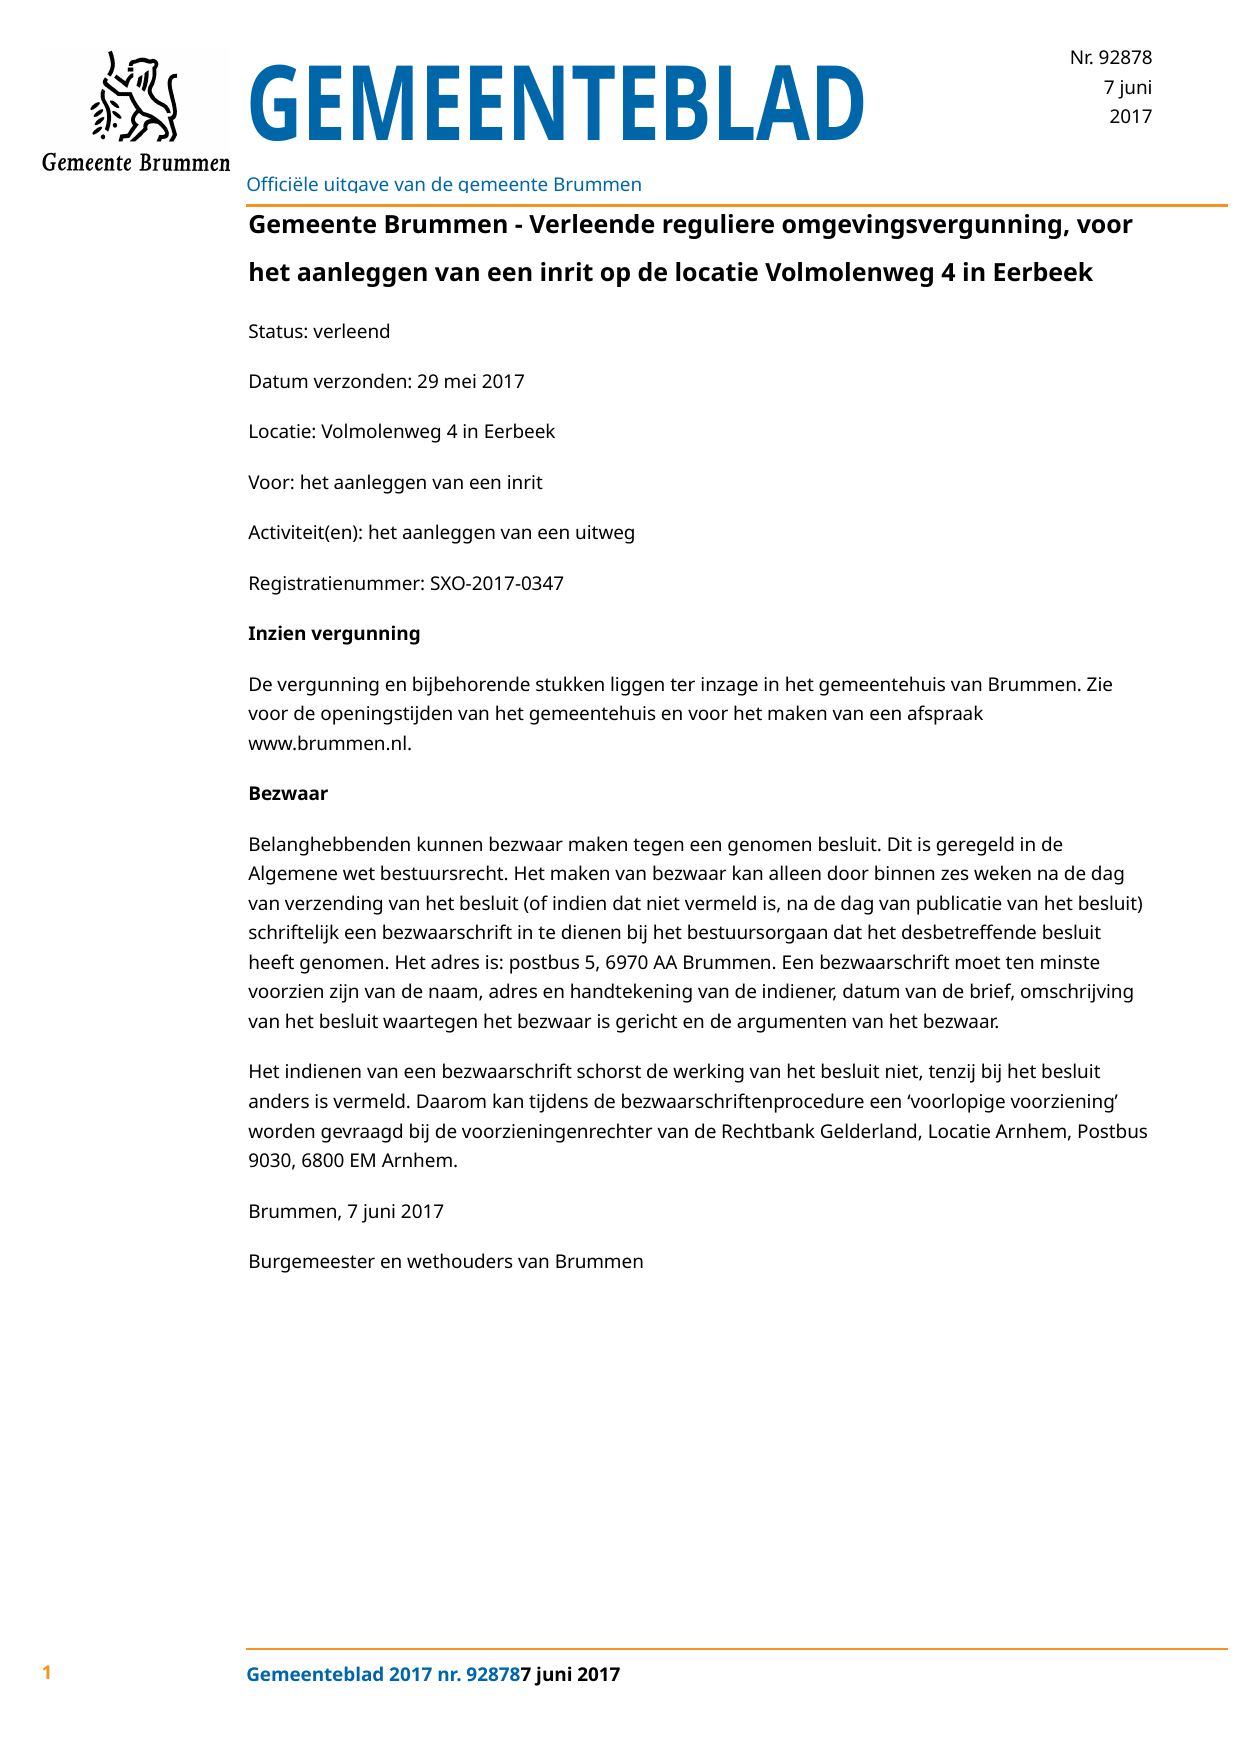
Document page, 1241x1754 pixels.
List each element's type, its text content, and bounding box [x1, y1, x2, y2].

picture [41, 47, 231, 172]
text Datum verzonden: 29 mei 2017 [248, 368, 1152, 394]
text Registratienummer: SXO-2017-0347 [248, 570, 1152, 596]
text Gemeente Brummen - Verleende reguliere omgevingsvergunning, voor het aanleggen van een inrit op de locatie Volmolenweg 4 in Eerbeek [248, 207, 1152, 288]
text Brummen, 7 juni 2017 [248, 1198, 1152, 1224]
text Status: verleend [248, 318, 1152, 344]
text Locatie: Volmolenweg 4 in Eerbeek [248, 419, 1152, 444]
text Inzien vergunning [248, 620, 1152, 646]
text Activiteit(en): het aanleggen van een uitweg [248, 519, 1152, 545]
text De vergunning en bijbehorende stukken liggen ter inzage in het gemeentehuis van Brummen. Zie voor de openingstijden van het gemeentehuis en voor het maken van een afspraak www.brummen.nl. [248, 671, 1152, 756]
text Belanghebbenden kunnen bezwaar maken tegen een genomen besluit. Dit is geregeld in de Algemene wet bestuursrecht. Het maken van bezwaar kan alleen door binnen zes weken na de dag van verzending van het besluit (of indien dat niet vermeld is, na de dag van publicatie van het besluit) schriftelijk een bezwaarschrift in te dienen bij het bestuursorgaan dat het desbetreffende besluit heeft genomen. Het adres is: postbus 5, 6970 AA Brummen. Een bezwaarschrift moet ten minste voorzien zijn van de naam, adres en handtekening van de indiener, datum van de brief, omschrijving van het besluit waartegen het bezwaar is gericht en de argumenten van het bezwaar. [248, 831, 1152, 1034]
text Het indienen van een bezwaarschrift schorst de werking van het besluit niet, tenzij bij het besluit anders is vermeld. Daarom kan tijdens de bezwaarschriftenprocedure een ‘voorlopige voorziening’ worden gevraagd bij de voorzieningenrechter van de Rechtbank Gelderland, Locatie Arnhem, Postbus 9030, 6800 EM Arnhem. [248, 1059, 1152, 1173]
text Burgemeester en wethouders van Brummen [248, 1248, 1152, 1274]
text Bezwaar [248, 780, 1152, 806]
text Voor: het aanleggen van een inrit [248, 469, 1152, 495]
